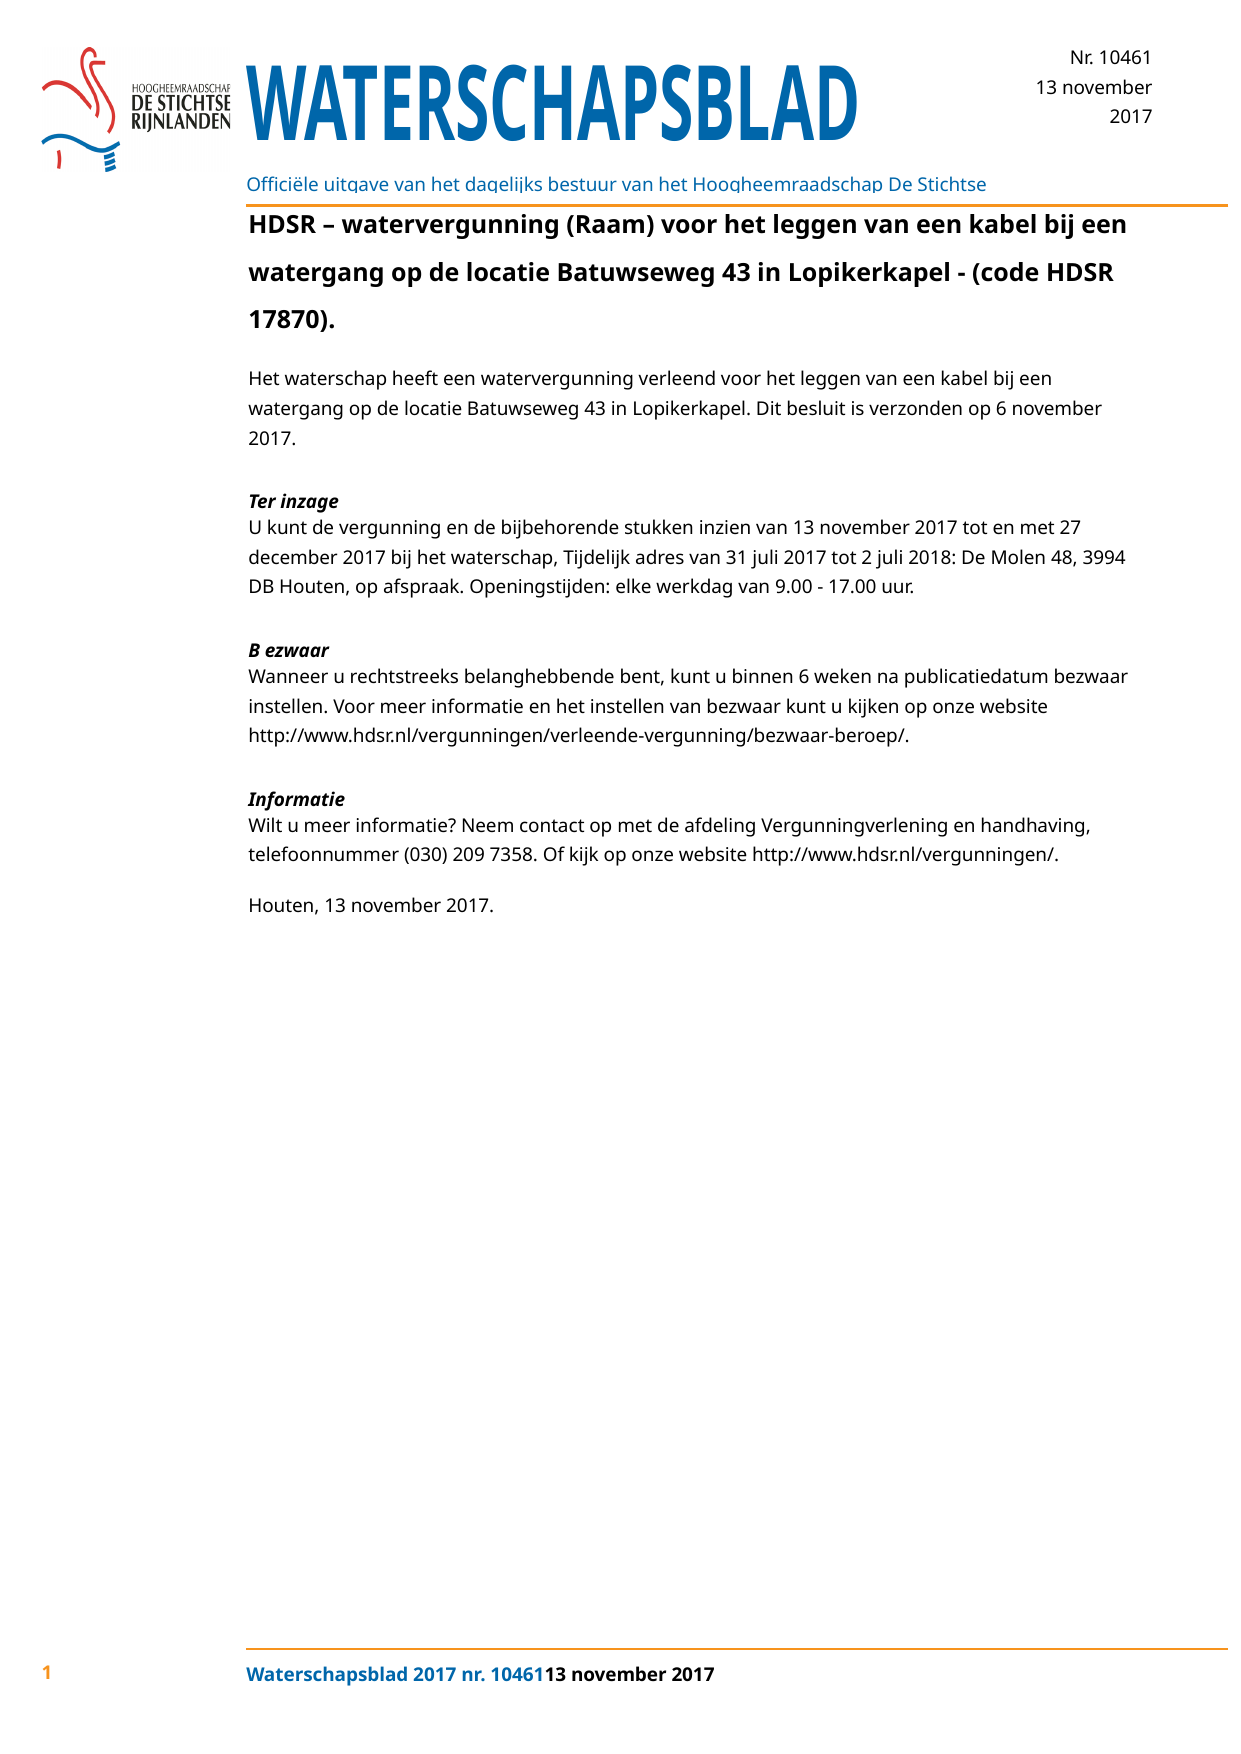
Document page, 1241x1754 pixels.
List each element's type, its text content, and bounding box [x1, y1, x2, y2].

text HDSR – watervergunning (Raam) voor het leggen van een kabel bij een watergang op de locatie Batuwseweg 43 in Lopikerkapel - (code HDSR 17870). [248, 207, 1152, 336]
text Informatie [248, 786, 1152, 812]
text Wanneer u rechtstreeks belanghebbende bent, kunt u binnen 6 weken na publicatiedatum bezwaar instellen. Voor meer informatie en het instellen van bezwaar kunt u kijken op onze website http://www.hdsr.nl/vergunningen/verleende-vergunning/bezwaar-beroep/. [248, 663, 1152, 748]
text Het waterschap heeft een watervergunning verleend voor het leggen van een kabel bij een watergang op de locatie Batuwseweg 43 in Lopikerkapel. Dit besluit is verzonden op 6 november 2017. [248, 366, 1152, 450]
text Wilt u meer informatie? Neem contact op met de afdeling Vergunningverlening en handhaving, telefoonnummer (030) 209 7358. Of kijk op onze website http://www.hdsr.nl/vergunningen/. [248, 812, 1152, 867]
picture [41, 47, 231, 172]
text Houten, 13 november 2017. [248, 892, 1152, 918]
text Ter inzage [248, 489, 1152, 514]
text U kunt de vergunning en de bijbehorende stukken inzien van 13 november 2017 tot en met 27 december 2017 bij het waterschap, Tijdelijk adres van 31 juli 2017 tot 2 juli 2018: De Molen 48, 3994 DB Houten, op afspraak. Openingstijden: elke werkdag van 9.00 - 17.00 uur. [248, 514, 1152, 599]
text B ezwaar [248, 637, 1152, 663]
